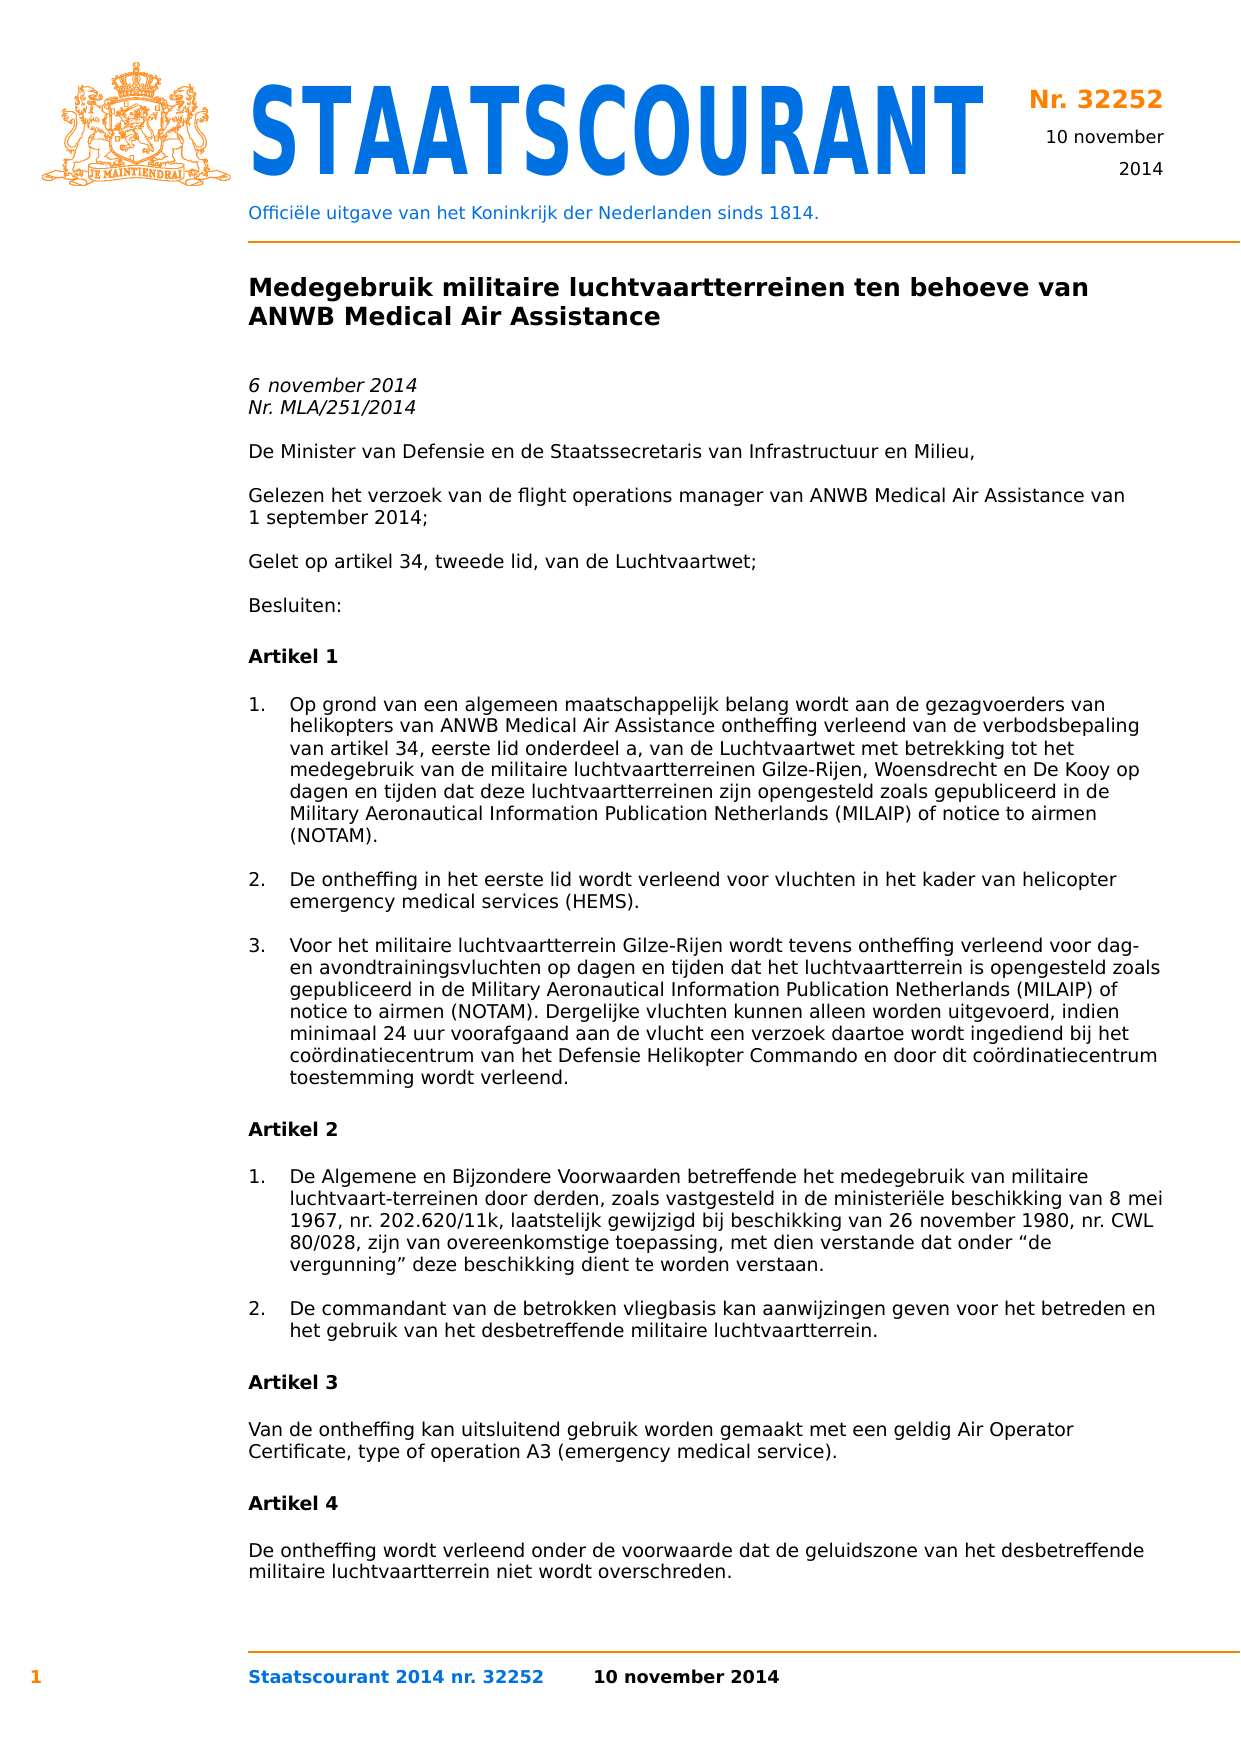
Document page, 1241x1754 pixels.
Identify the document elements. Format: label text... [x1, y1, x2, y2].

text Gelezen het verzoek van de flight operations manager van ANWB Medical Air Assistance van 1 september 2014; [248, 485, 1163, 529]
subtitle Artikel 4 [248, 1492, 1163, 1514]
text De ontheffing wordt verleend onder de voorwaarde dat de geluidszone van het desbetreffende militaire luchtvaartterrein niet wordt overschreden. [248, 1539, 1163, 1583]
picture [41, 62, 231, 186]
text 6 november 2014 [248, 375, 1163, 397]
text 1. Op grond van een algemeen maatschappelijk belang wordt aan de gezagvoerders van helikopters van ANWB Medical Air Assistance ontheffing verleend van de verbodsbepaling van artikel 34, eerste lid onderdeel a, van de Luchtvaartwet met betrekking tot het medegebruik van de militaire luchtvaartterreinen Gilze-Rijen, Woensdrecht en De Kooy op dagen en tijden dat deze luchtvaartterreinen zijn opengesteld zoals gepubliceerd in de Military Aeronautical Information Publication Netherlands (MILAIP) of notice to airmen (NOTAM). [248, 693, 1163, 847]
subtitle Artikel 1 [248, 646, 1163, 668]
subtitle Medegebruik militaire luchtvaartterreinen ten behoeve van ANWB Medical Air Assistance [248, 273, 1163, 331]
text 1. De Algemene en Bijzondere Voorwaarden betreffende het medegebruik van militaire luchtvaart-terreinen door derden, zoals vastgesteld in de ministeriële beschikking van 8 mei 1967, nr. 202.620/11k, laatstelijk gewijzigd bij beschikking van 26 november 1980, nr. CWL 80/028, zijn van overeenkomstige toepassing, met dien verstande dat onder “de vergunning” deze beschikking dient te worden verstaan. [248, 1166, 1163, 1276]
text Gelet op artikel 34, tweede lid, van de Luchtvaartwet; [248, 551, 1163, 573]
table_cell Officiële uitgave van het Koninkrijk der Nederlanden sinds 1814. [248, 203, 1240, 241]
table_cell 10 november [998, 121, 1240, 153]
text Nr. MLA/251/2014 [248, 397, 1163, 419]
text De Minister van Defensie en de Staatssecretaris van Infrastructuur en Milieu, [248, 441, 1163, 463]
table_header [25, 62, 248, 241]
table_header STAATSCOURANT [248, 62, 998, 203]
text 2. De commandant van de betrokken vliegbasis kan aanwijzingen geven voor het betreden en het gebruik van het desbetreffende militaire luchtvaartterrein. [248, 1298, 1163, 1342]
text 3. Voor het militaire luchtvaartterrein Gilze-Rijen wordt tevens ontheffing verleend voor dag- en avondtrainingsvluchten op dagen en tijden dat het luchtvaartterrein is opengesteld zoals gepubliceerd in de Military Aeronautical Information Publication Netherlands (MILAIP) of notice to airmen (NOTAM). Dergelijke vluchten kunnen alleen worden uitgevoerd, indien minimaal 24 uur voorafgaand aan de vlucht een verzoek daartoe wordt ingediend bij het coördinatiecentrum van het Defensie Helikopter Commando en door dit coördinatiecentrum toestemming wordt verleend. [248, 935, 1163, 1089]
table_cell 2014 [998, 153, 1240, 203]
text Besluiten: [248, 594, 1163, 616]
subtitle Artikel 2 [248, 1119, 1163, 1141]
text 2. De ontheffing in het eerste lid wordt verleend voor vluchten in het kader van helicopter emergency medical services (HEMS). [248, 869, 1163, 913]
text Van de ontheffing kan uitsluitend gebruik worden gemaakt met een geldig Air Operator Certificate, type of operation A3 (emergency medical service). [248, 1418, 1163, 1462]
table_header Nr. 32252 [998, 62, 1240, 121]
subtitle Artikel 3 [248, 1372, 1163, 1393]
